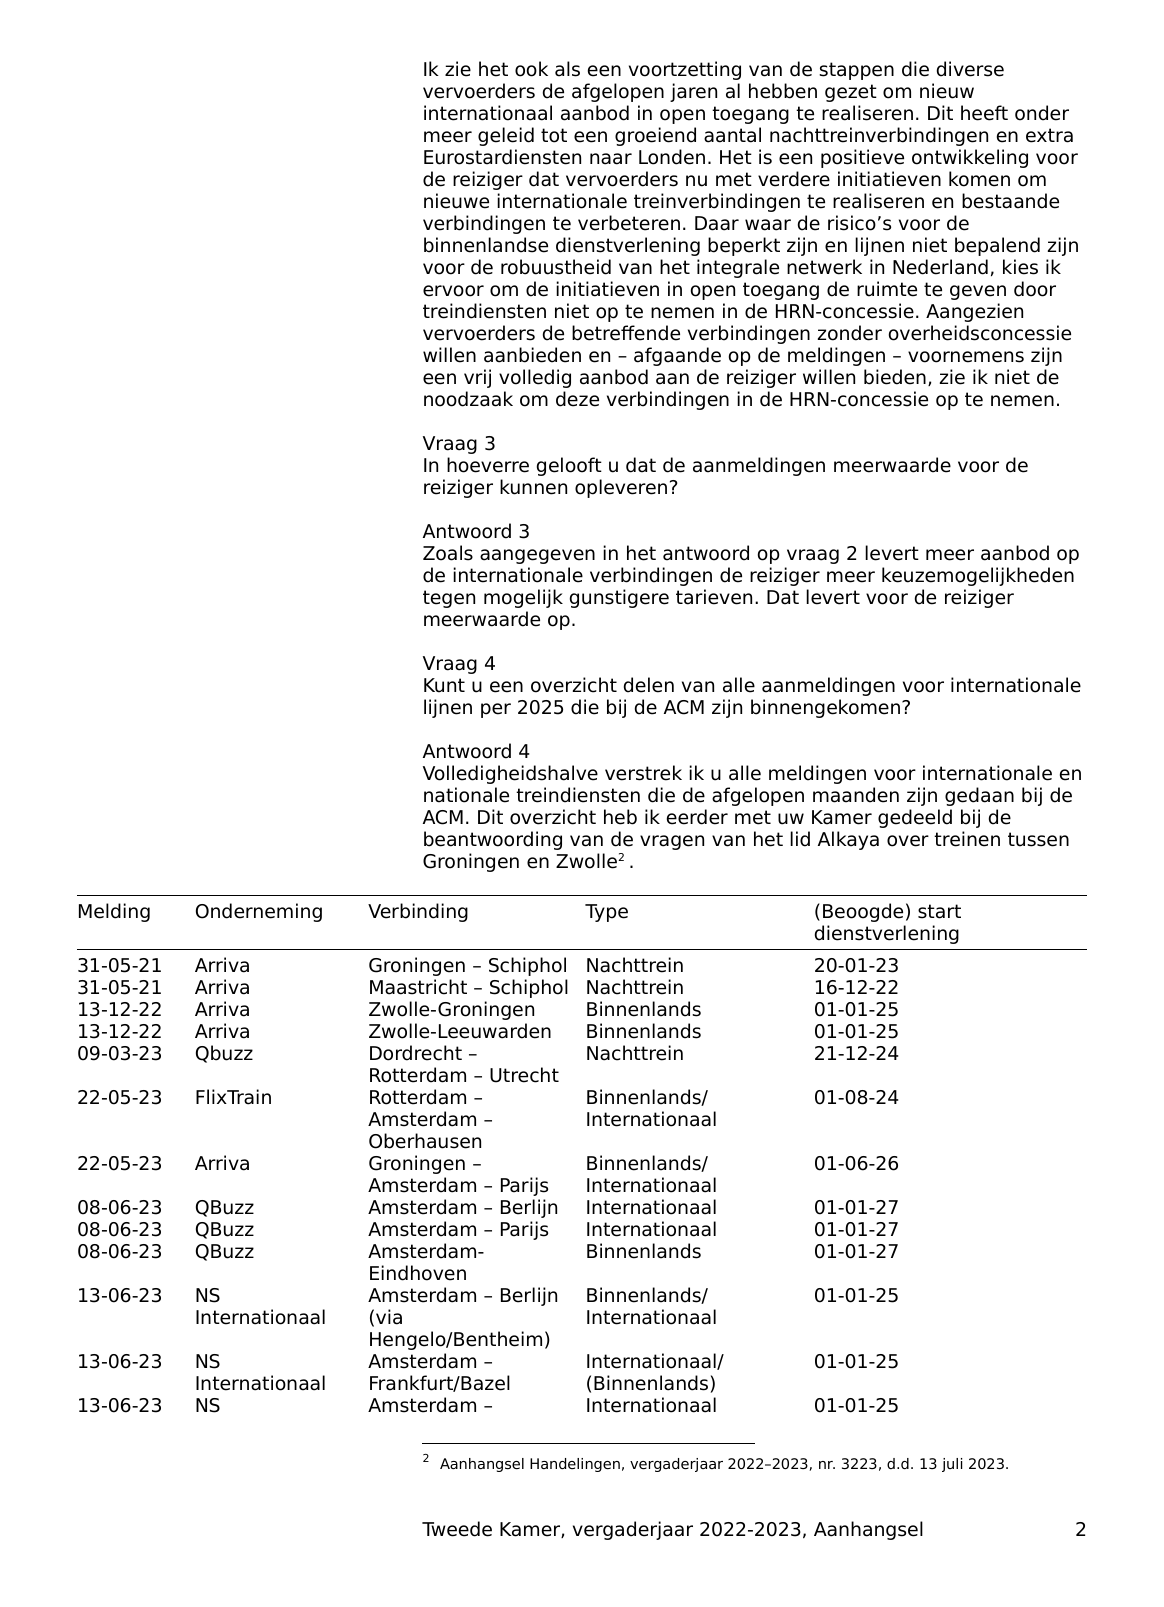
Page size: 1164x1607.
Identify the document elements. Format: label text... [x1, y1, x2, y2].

text Vraag 4 [422, 653, 1087, 675]
table_cell Arriva [189, 977, 362, 999]
table_cell 01-08-24 [808, 1087, 1087, 1153]
table_cell Zwolle-Groningen [362, 999, 579, 1021]
table_cell Internationaal [580, 1395, 808, 1417]
table_cell Binnenlands/ Internationaal [580, 1285, 808, 1351]
table_cell 13-06-23 [77, 1351, 189, 1395]
table_cell Arriva [189, 1021, 362, 1043]
text Volledigheidshalve verstrek ik u alle meldingen voor internationale en nationale treindiensten die de afgelopen maanden zijn gedaan bij de ACM. Dit overzicht heb ik eerder met uw Kamer gedeeld bij de beantwoording van de vragen van het lid Alkaya over treinen tussen Groningen en Zwolle. [422, 763, 1087, 873]
table_cell Amsterdam – [362, 1395, 579, 1417]
table_header Verbinding [362, 896, 579, 949]
table_cell Zwolle-Leeuwarden [362, 1021, 579, 1043]
table_cell 01-01-27 [808, 1241, 1087, 1285]
text Kunt u een overzicht delen van alle aanmeldingen voor internationale lijnen per 2025 die bij de ACM zijn binnengekomen? [422, 675, 1087, 719]
table_cell 22-05-23 [77, 1087, 189, 1153]
table_header Type [580, 896, 808, 949]
table_cell Amsterdam – Berlijn (via Hengelo/Bentheim) [362, 1285, 579, 1351]
table_cell 31-05-21 [77, 950, 189, 977]
table_cell Groningen – Schiphol [362, 950, 579, 977]
table_cell QBuzz [189, 1197, 362, 1219]
table_cell 01-01-25 [808, 1395, 1087, 1417]
table_cell Binnenlands/ Internationaal [580, 1087, 808, 1153]
text Ik zie het ook als een voortzetting van de stappen die diverse vervoerders de afgelopen jaren al hebben gezet om nieuw internationaal aanbod in open toegang te realiseren. Dit heeft onder meer geleid tot een groeiend aantal nachttreinverbindingen en extra Eurostardiensten naar Londen. Het is een positieve ontwikkeling voor de reiziger dat vervoerders nu met verdere initiatieven komen om nieuwe internationale treinverbindingen te realiseren en bestaande verbindingen te verbeteren. Daar waar de risico’s voor de binnenlandse dienstverlening beperkt zijn en lijnen niet bepalend zijn voor de robuustheid van het integrale netwerk in Nederland, kies ik ervoor om de initiatieven in open toegang de ruimte te geven door treindiensten niet op te nemen in de HRN-concessie. Aangezien vervoerders de betreffende verbindingen zonder overheidsconcessie willen aanbieden en – afgaande op de meldingen – voornemens zijn een vrij volledig aanbod aan de reiziger willen bieden, zie ik niet de noodzaak om deze verbindingen in de HRN-concessie op te nemen. [422, 59, 1087, 411]
table_header Melding [77, 896, 189, 949]
table_cell Internationaal [580, 1197, 808, 1219]
table_cell NS Internationaal [189, 1351, 362, 1395]
table_cell Nachttrein [580, 977, 808, 999]
table_cell Internationaal/ (Binnenlands) [580, 1351, 808, 1395]
table_cell NS [189, 1395, 362, 1417]
table_cell 13-12-22 [77, 999, 189, 1021]
text Vraag 3 [422, 433, 1087, 455]
table_cell Binnenlands [580, 1241, 808, 1285]
table_header Onderneming [189, 896, 362, 949]
table_cell Rotterdam – Amsterdam – Oberhausen [362, 1087, 579, 1153]
table_header (Beoogde) start dienstverlening [808, 896, 1087, 949]
table_cell QBuzz [189, 1241, 362, 1285]
table_cell Amsterdam – Berlijn [362, 1197, 579, 1219]
text Aanhangsel Handelingen, vergaderjaar 2022–2023, nr. 3223, d.d. 13 juli 2023. [422, 1452, 1087, 1474]
table_cell Arriva [189, 950, 362, 977]
table_cell 09-03-23 [77, 1043, 189, 1087]
table_cell Nachttrein [580, 950, 808, 977]
table_cell Binnenlands [580, 999, 808, 1021]
text In hoeverre gelooft u dat de aanmeldingen meerwaarde voor de reiziger kunnen opleveren? [422, 455, 1087, 499]
table_cell 16-12-22 [808, 977, 1087, 999]
table_cell Amsterdam – Frankfurt/Bazel [362, 1351, 579, 1395]
table_cell 13-06-23 [77, 1285, 189, 1351]
table_cell Binnenlands [580, 1021, 808, 1043]
table_cell Amsterdam – Parijs [362, 1219, 579, 1241]
table_cell 22-05-23 [77, 1153, 189, 1197]
text Antwoord 3 [422, 521, 1087, 543]
table_cell Arriva [189, 999, 362, 1021]
text Zoals aangegeven in het antwoord op vraag 2 levert meer aanbod op de internationale verbindingen de reiziger meer keuzemogelijkheden tegen mogelijk gunstigere tarieven. Dat levert voor de reiziger meerwaarde op. [422, 543, 1087, 631]
table_cell 01-01-27 [808, 1219, 1087, 1241]
table_cell Nachttrein [580, 1043, 808, 1087]
table_cell Dordrecht – Rotterdam – Utrecht [362, 1043, 579, 1087]
table_cell Maastricht – Schiphol [362, 977, 579, 999]
table_cell 08-06-23 [77, 1197, 189, 1219]
table_cell Binnenlands/ Internationaal [580, 1153, 808, 1197]
table_cell 01-01-25 [808, 1351, 1087, 1395]
table_cell 20-01-23 [808, 950, 1087, 977]
table_cell 01-01-25 [808, 1021, 1087, 1043]
table_cell 13-12-22 [77, 1021, 189, 1043]
table_cell Amsterdam-Eindhoven [362, 1241, 579, 1285]
table_cell Qbuzz [189, 1043, 362, 1087]
table_cell 01-01-27 [808, 1197, 1087, 1219]
table_cell 01-06-26 [808, 1153, 1087, 1197]
table_cell 01-01-25 [808, 1285, 1087, 1351]
table_cell Groningen – Amsterdam – Parijs [362, 1153, 579, 1197]
table_cell 13-06-23 [77, 1395, 189, 1417]
table_cell Internationaal [580, 1219, 808, 1241]
text Antwoord 4 [422, 741, 1087, 763]
table_cell 21-12-24 [808, 1043, 1087, 1087]
table_cell 31-05-21 [77, 977, 189, 999]
table_cell 08-06-23 [77, 1241, 189, 1285]
table_cell 08-06-23 [77, 1219, 189, 1241]
table_cell FlixTrain [189, 1087, 362, 1153]
table_cell QBuzz [189, 1219, 362, 1241]
table_cell NS Internationaal [189, 1285, 362, 1351]
table_cell Arriva [189, 1153, 362, 1197]
table_cell 01-01-25 [808, 999, 1087, 1021]
